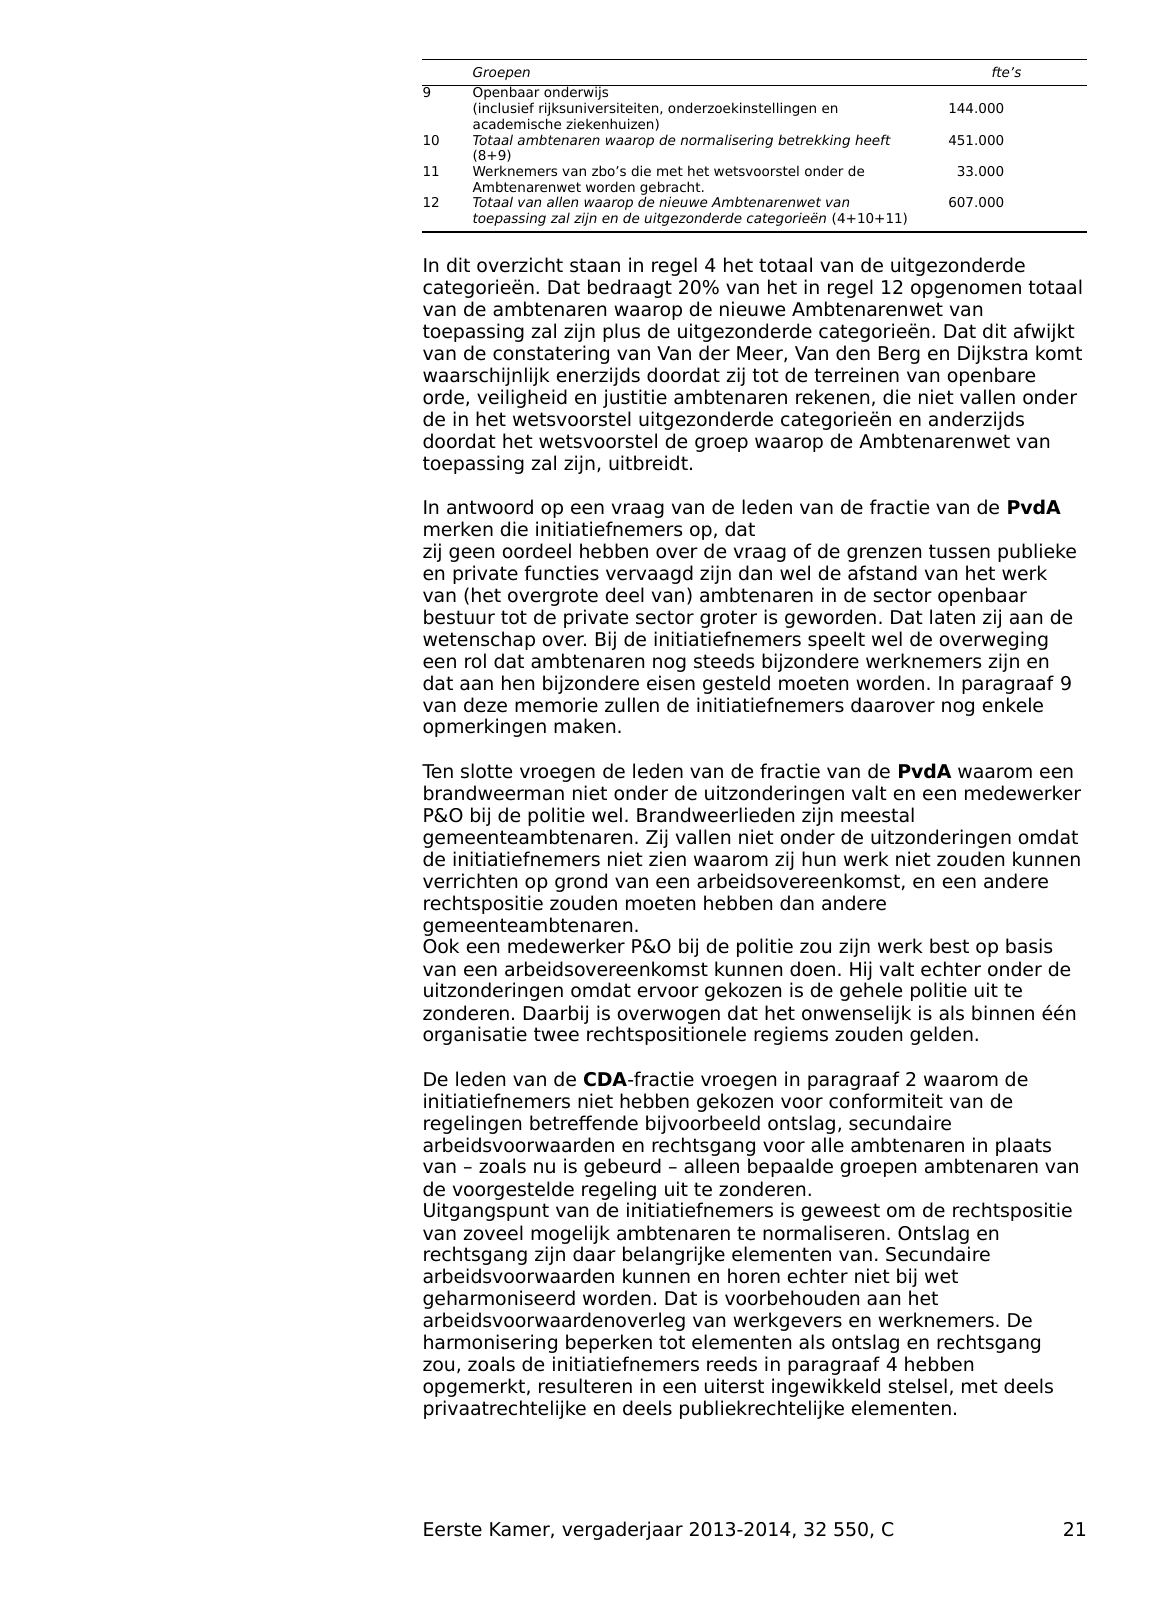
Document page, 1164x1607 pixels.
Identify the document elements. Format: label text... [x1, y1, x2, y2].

table_cell 10 [422, 133, 467, 164]
table_cell Totaal ambtenaren waarop de normalisering betrekking heeft (8+9) [467, 133, 927, 164]
text zij geen oordeel hebben over de vraag of de grenzen tussen publieke en private functies vervaagd zijn dan wel de afstand van het werk van (het overgrote deel van) ambtenaren in de sector openbaar bestuur tot de private sector groter is geworden. Dat laten zij aan de wetenschap over. Bij de initiatiefnemers speelt wel de overweging een rol dat ambtenaren nog steeds bijzondere werknemers zijn en dat aan hen bijzondere eisen gesteld moeten worden. In paragraaf 9 van deze memorie zullen de initiatiefnemers daarover nog enkele opmerkingen maken. [422, 541, 1087, 738]
table_cell [1010, 133, 1087, 164]
table_cell [422, 101, 467, 132]
text In dit overzicht staan in regel 4 het totaal van de uitgezonderde categorieën. Dat bedraagt 20% van het in regel 12 opgenomen totaal van de ambtenaren waarop de nieuwe Ambtenarenwet van toepassing zal zijn plus de uitgezonderde categorieën. Dat dit afwijkt van de constatering van Van der Meer, Van den Berg en Dijkstra komt waarschijnlijk enerzijds doordat zij tot de terreinen van openbare orde, veiligheid en justitie ambtenaren rekenen, die niet vallen onder de in het wetsvoorstel uitgezonderde categorieën en anderzijds doordat het wetsvoorstel de groep waarop de Ambtenarenwet van toepassing zal zijn, uitbreidt. [422, 255, 1087, 474]
table_cell 12 [422, 195, 467, 231]
table_header fte’s [927, 60, 1087, 85]
table_cell 144.000 [927, 101, 1010, 132]
table_cell 607.000 [927, 195, 1010, 231]
table_cell [927, 86, 1010, 101]
table_cell [1010, 86, 1087, 101]
table_header [422, 60, 467, 85]
table_cell 451.000 [927, 133, 1010, 164]
table_cell 9 [422, 86, 467, 101]
table_cell [1010, 101, 1087, 132]
table_cell [1010, 164, 1087, 195]
text De leden van de CDA-fractie vroegen in paragraaf 2 waarom de initiatiefnemers niet hebben gekozen voor conformiteit van de regelingen betreffende bijvoorbeeld ontslag, secundaire arbeidsvoorwaarden en rechtsgang voor alle ambtenaren in plaats van – zoals nu is gebeurd – alleen bepaalde groepen ambtenaren van de voorgestelde regeling uit te zonderen. [422, 1068, 1087, 1200]
table_cell Openbaar onderwijs [467, 86, 927, 101]
text In antwoord op een vraag van de leden van de fractie van de PvdA merken die initiatiefnemers op, dat [422, 497, 1087, 541]
table_cell 11 [422, 164, 467, 195]
table_cell [1010, 195, 1087, 231]
text Uitgangspunt van de initiatiefnemers is geweest om de rechtspositie van zoveel mogelijk ambtenaren te normaliseren. Ontslag en rechtsgang zijn daar belangrijke elementen van. Secundaire arbeidsvoorwaarden kunnen en horen echter niet bij wet geharmoniseerd worden. Dat is voorbehouden aan het arbeidsvoorwaardenoverleg van werkgevers en werknemers. De harmonisering beperken tot elementen als ontslag en rechtsgang zou, zoals de initiatiefnemers reeds in paragraaf 4 hebben opgemerkt, resulteren in een uiterst ingewikkeld stelsel, met deels privaatrechtelijke en deels publiekrechtelijke elementen. [422, 1200, 1087, 1420]
table_cell Werknemers van zbo’s die met het wetsvoorstel onder de Ambtenarenwet worden gebracht. [467, 164, 927, 195]
table_cell 33.000 [927, 164, 1010, 195]
table_header Groepen [467, 60, 927, 85]
table_cell (inclusief rijksuniversiteiten, onderzoekinstellingen en academische ziekenhuizen) [467, 101, 927, 132]
table_cell Totaal van allen waarop de nieuwe Ambtenarenwet van toepassing zal zijn en de uitgezonderde categorieën (4+10+11) [467, 195, 927, 231]
text Ten slotte vroegen de leden van de fractie van de PvdA waarom een brandweerman niet onder de uitzonderingen valt en een medewerker P&O bij de politie wel. Brandweerlieden zijn meestal gemeenteambtenaren. Zij vallen niet onder de uitzonderingen omdat de initiatiefnemers niet zien waarom zij hun werk niet zouden kunnen verrichten op grond van een arbeidsovereenkomst, en een andere rechtspositie zouden moeten hebben dan andere gemeenteambtenaren. [422, 761, 1087, 936]
text Ook een medewerker P&O bij de politie zou zijn werk best op basis van een arbeidsovereenkomst kunnen doen. Hij valt echter onder de uitzonderingen omdat ervoor gekozen is de gehele politie uit te zonderen. Daarbij is overwogen dat het onwenselijk is als binnen één organisatie twee rechtspositionele regiems zouden gelden. [422, 936, 1087, 1046]
